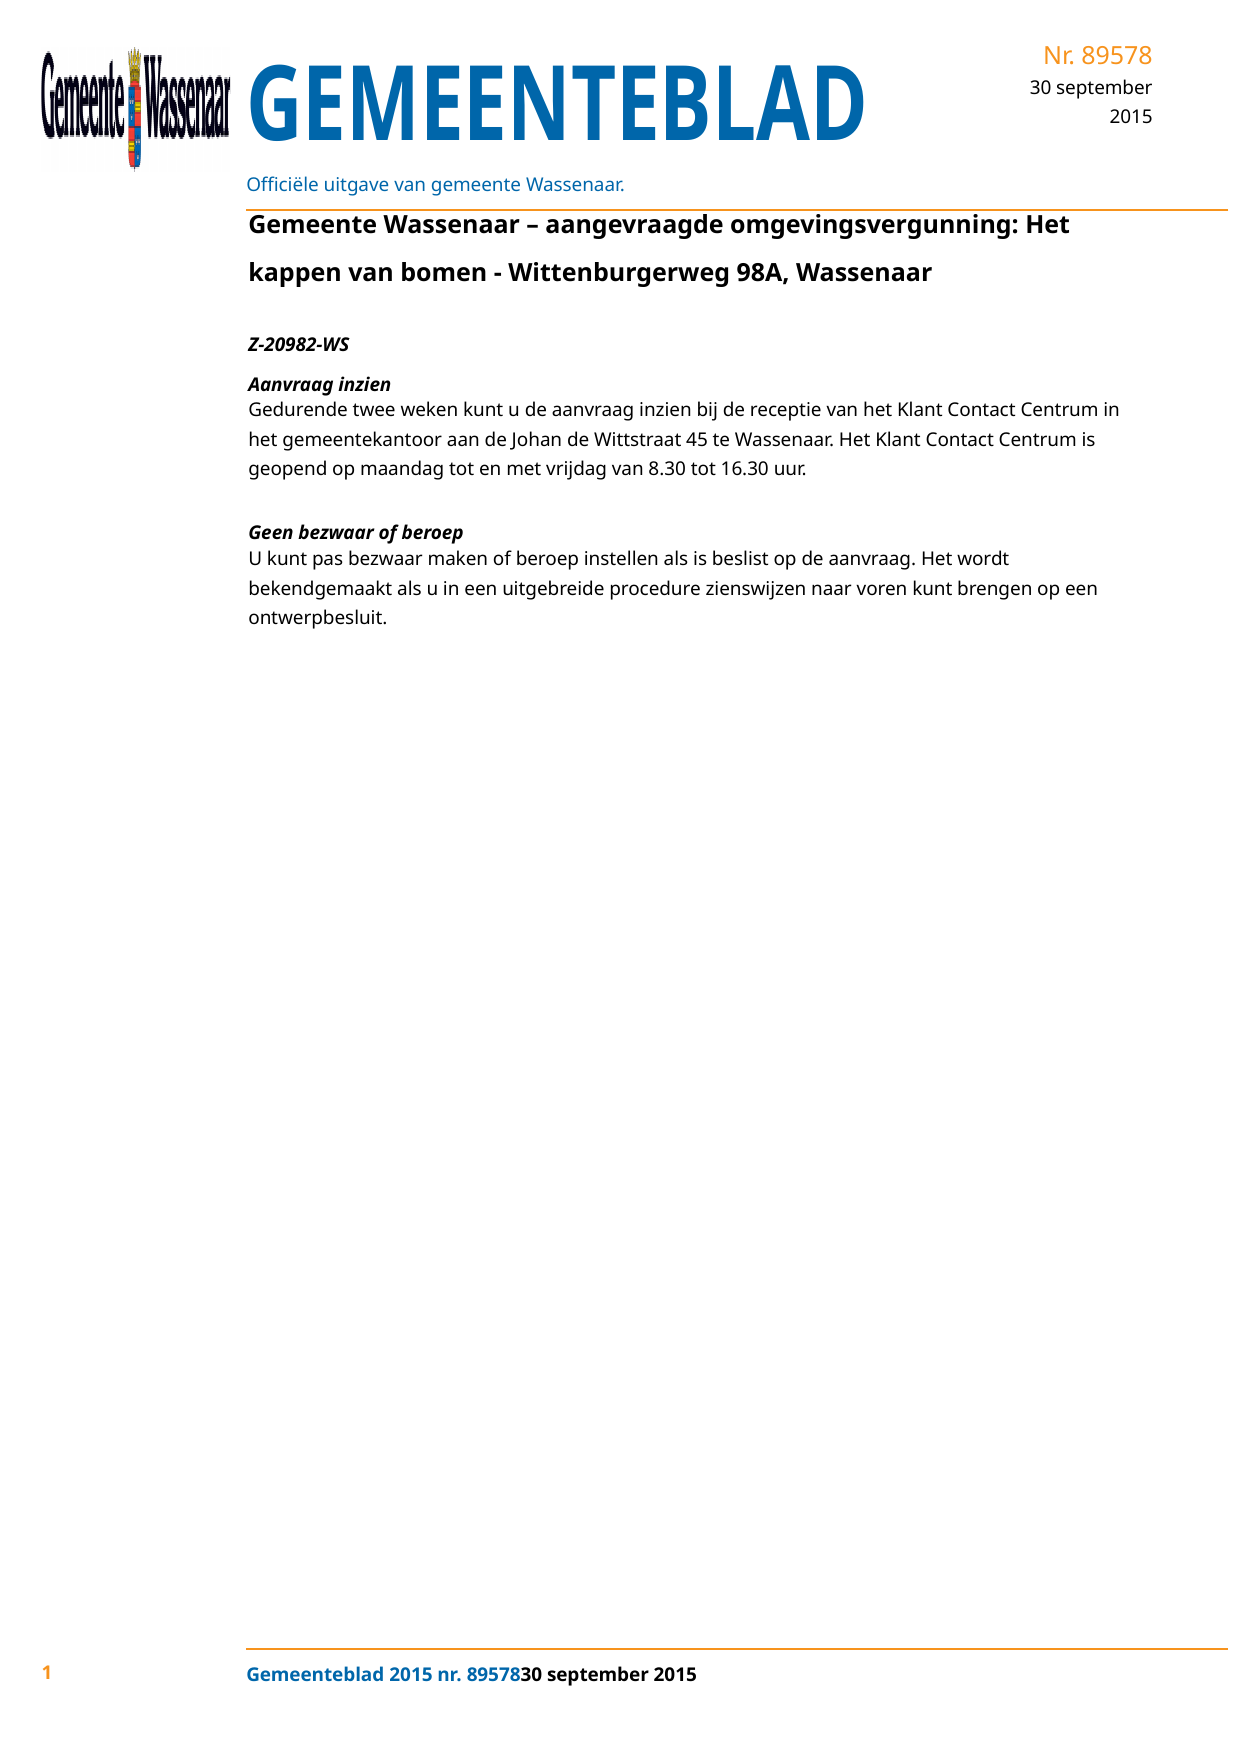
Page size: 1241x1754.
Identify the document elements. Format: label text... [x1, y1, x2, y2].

text Aanvraag inzien [248, 371, 1152, 396]
text Z-20982-WS [248, 331, 1152, 357]
text Geen bezwaar of beroep [248, 519, 1152, 545]
text Gemeente Wassenaar – aangevraagde omgevingsvergunning: Het kappen van bomen - Wittenburgerweg 98A, Wassenaar [248, 211, 1152, 288]
picture [41, 47, 231, 172]
text Gedurende twee weken kunt u de aanvraag inzien bij de receptie van het Klant Contact Centrum in het gemeentekantoor aan de Johan de Wittstraat 45 te Wassenaar. Het Klant Contact Centrum is geopend op maandag tot en met vrijdag van 8.30 tot 16.30 uur. [248, 396, 1152, 481]
text U kunt pas bezwaar maken of beroep instellen als is beslist op de aanvraag. Het wordt bekendgemaakt als u in een uitgebreide procedure zienswijzen naar voren kunt brengen op een ontwerpbesluit. [248, 545, 1152, 630]
